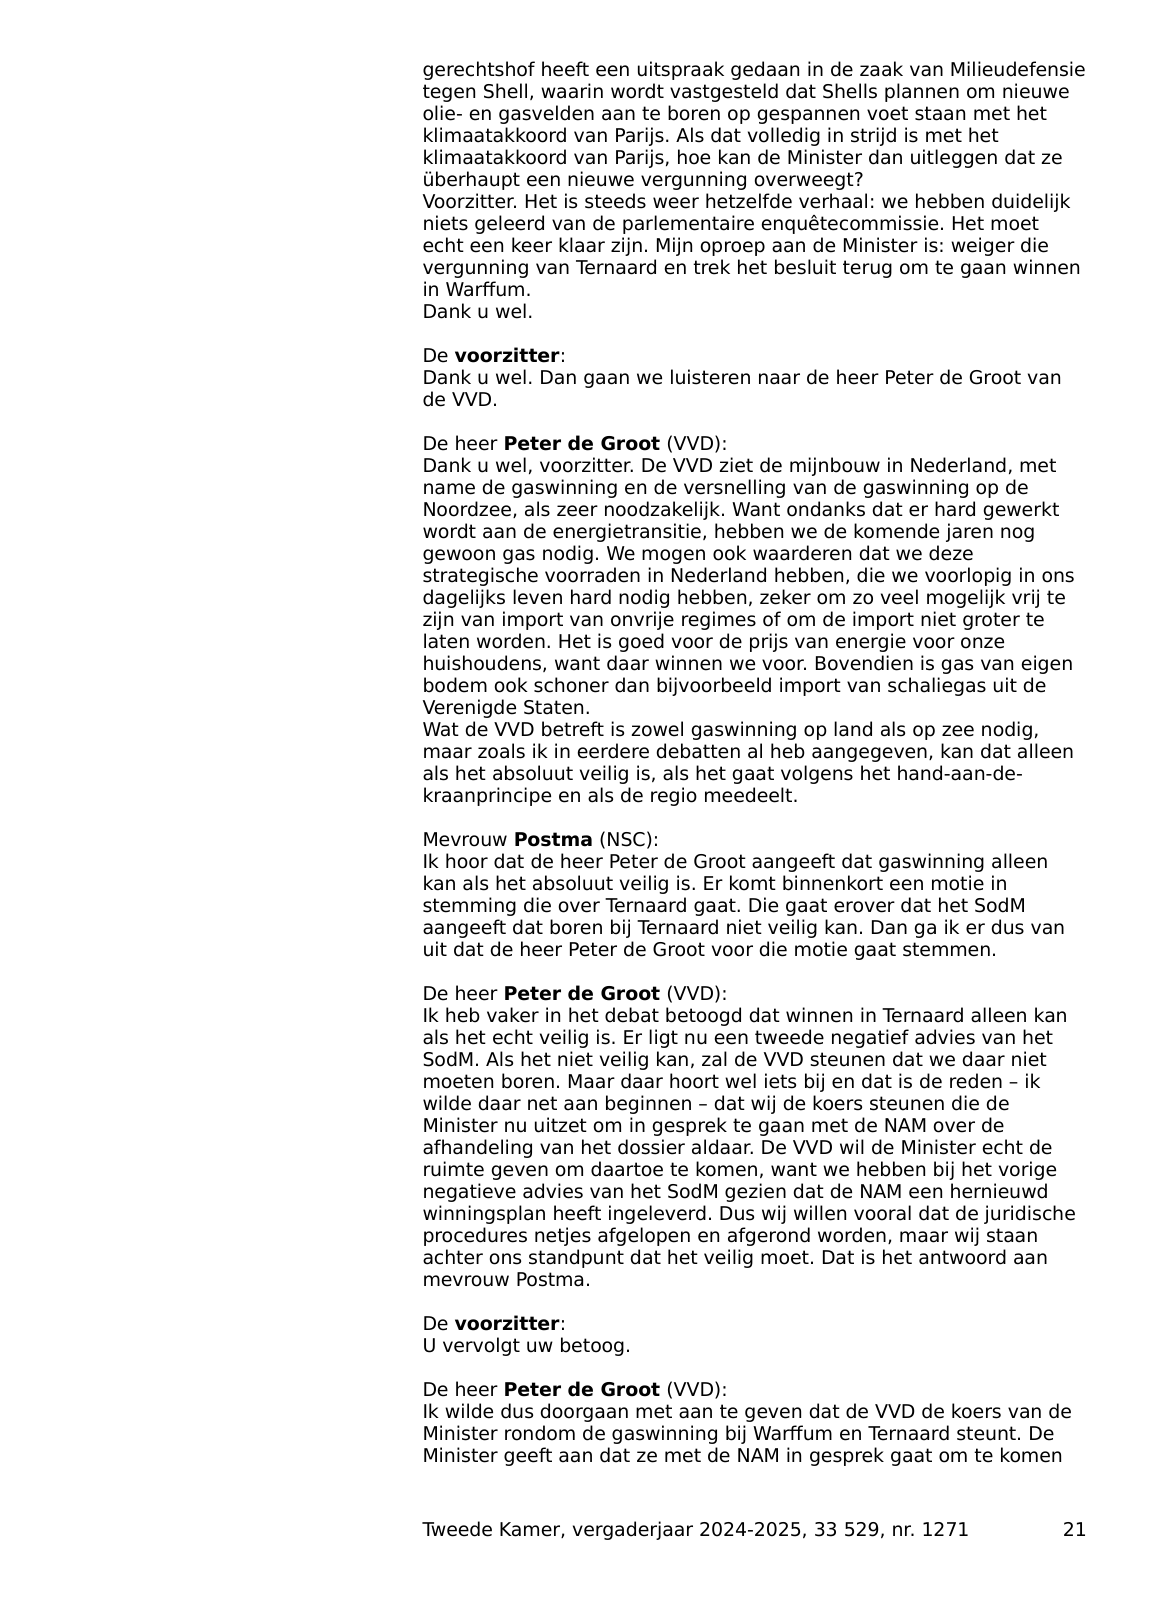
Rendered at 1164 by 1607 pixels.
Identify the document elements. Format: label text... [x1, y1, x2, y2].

text Dank u wel. Dan gaan we luisteren naar de heer Peter de Groot van de VVD. [422, 367, 1087, 411]
text De heer Peter de Groot (VVD): [422, 983, 1087, 1005]
text Dank u wel, voorzitter. De VVD ziet de mijnbouw in Nederland, met name de gaswinning en de versnelling van de gaswinning op de Noordzee, als zeer noodzakelijk. Want ondanks dat er hard gewerkt wordt aan de energietransitie, hebben we de komende jaren nog gewoon gas nodig. We mogen ook waarderen dat we deze strategische voorraden in Nederland hebben, die we voorlopig in ons dagelijks leven hard nodig hebben, zeker om zo veel mogelijk vrij te zijn van import van onvrije regimes of om de import niet groter te laten worden. Het is goed voor de prijs van energie voor onze huishoudens, want daar winnen we voor. Bovendien is gas van eigen bodem ook schoner dan bijvoorbeeld import van schaliegas uit de Verenigde Staten. [422, 455, 1087, 719]
text De heer Peter de Groot (VVD): [422, 433, 1087, 455]
text gerechtshof heeft een uitspraak gedaan in de zaak van Milieudefensie tegen Shell, waarin wordt vastgesteld dat Shells plannen om nieuwe olie- en gasvelden aan te boren op gespannen voet staan met het klimaatakkoord van Parijs. Als dat volledig in strijd is met het klimaatakkoord van Parijs, hoe kan de Minister dan uitleggen dat ze überhaupt een nieuwe vergunning overweegt? [422, 59, 1087, 191]
text Wat de VVD betreft is zowel gaswinning op land als op zee nodig, maar zoals ik in eerdere debatten al heb aangegeven, kan dat alleen als het absoluut veilig is, als het gaat volgens het hand-aan-de-kraanprincipe en als de regio meedeelt. [422, 719, 1087, 807]
text Ik heb vaker in het debat betoogd dat winnen in Ternaard alleen kan als het echt veilig is. Er ligt nu een tweede negatief advies van het SodM. Als het niet veilig kan, zal de VVD steunen dat we daar niet moeten boren. Maar daar hoort wel iets bij en dat is de reden – ik wilde daar net aan beginnen – dat wij de koers steunen die de Minister nu uitzet om in gesprek te gaan met de NAM over de afhandeling van het dossier aldaar. De VVD wil de Minister echt de ruimte geven om daartoe te komen, want we hebben bij het vorige negatieve advies van het SodM gezien dat de NAM een hernieuwd winningsplan heeft ingeleverd. Dus wij willen vooral dat de juridische procedures netjes afgelopen en afgerond worden, maar wij staan achter ons standpunt dat het veilig moet. Dat is het antwoord aan mevrouw Postma. [422, 1005, 1087, 1291]
text De voorzitter: [422, 345, 1087, 367]
text Ik hoor dat de heer Peter de Groot aangeeft dat gaswinning alleen kan als het absoluut veilig is. Er komt binnenkort een motie in stemming die over Ternaard gaat. Die gaat erover dat het SodM aangeeft dat boren bij Ternaard niet veilig kan. Dan ga ik er dus van uit dat de heer Peter de Groot voor die motie gaat stemmen. [422, 851, 1087, 961]
text U vervolgt uw betoog. [422, 1335, 1087, 1357]
text Dank u wel. [422, 301, 1087, 323]
text Ik wilde dus doorgaan met aan te geven dat de VVD de koers van de Minister rondom de gaswinning bij Warffum en Ternaard steunt. De Minister geeft aan dat ze met de NAM in gesprek gaat om te komen [422, 1401, 1087, 1467]
text Voorzitter. Het is steeds weer hetzelfde verhaal: we hebben duidelijk niets geleerd van de parlementaire enquêtecommissie. Het moet echt een keer klaar zijn. Mijn oproep aan de Minister is: weiger die vergunning van Ternaard en trek het besluit terug om te gaan winnen in Warffum. [422, 191, 1087, 301]
text De voorzitter: [422, 1313, 1087, 1335]
text Mevrouw Postma (NSC): [422, 829, 1087, 851]
text De heer Peter de Groot (VVD): [422, 1379, 1087, 1401]
